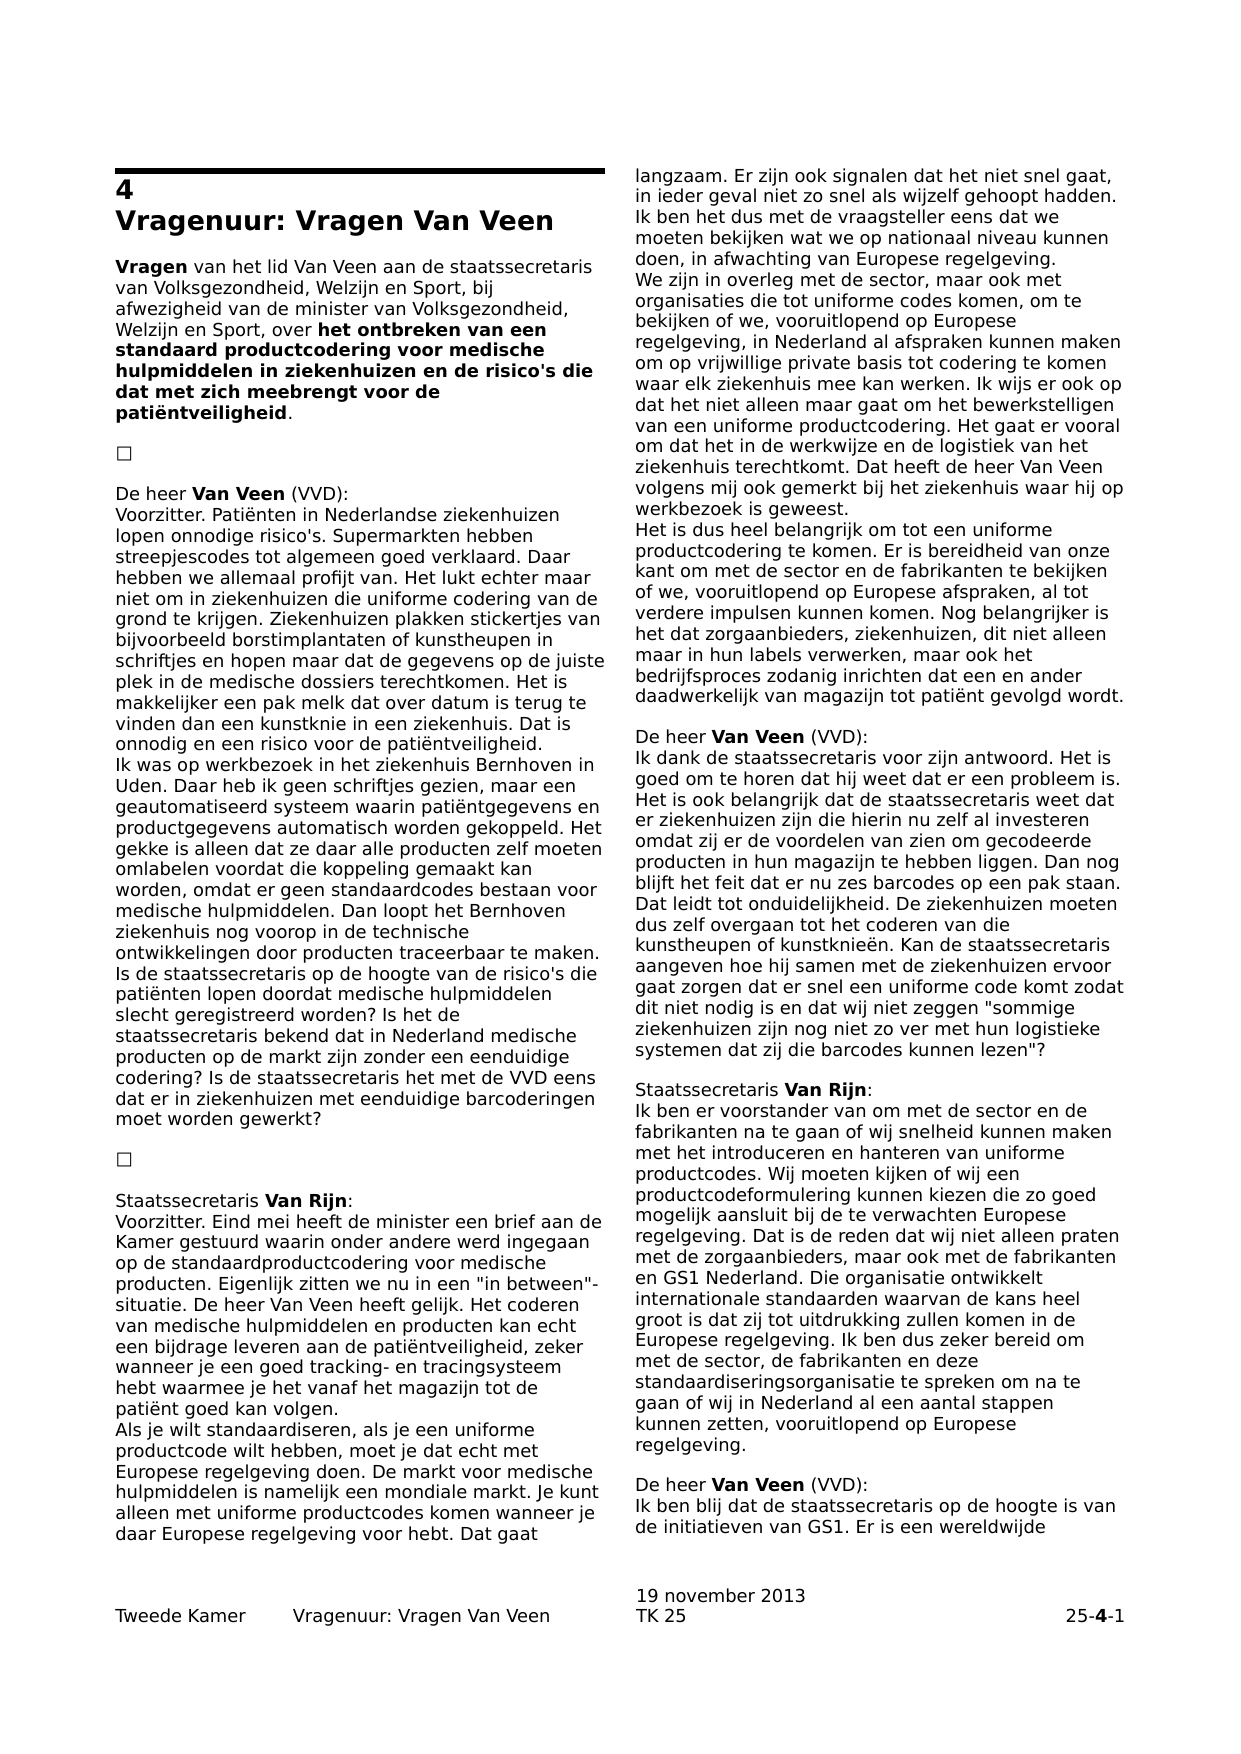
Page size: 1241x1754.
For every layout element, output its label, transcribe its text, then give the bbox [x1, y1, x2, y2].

text Ik ben blij dat de staatssecretaris op de hoogte is van de initiatieven van GS1. Er is een wereldwijde [635, 1496, 1125, 1537]
text Als je wilt standaardiseren, als je een uniforme productcode wilt hebben, moet je dat echt met Europese regelgeving doen. De markt voor medische hulpmiddelen is namelijk een mondiale markt. Je kunt alleen met uniforme productcodes komen wanneer je daar Europese regelgeving voor hebt. Dat gaat [115, 1420, 605, 1545]
text Het is dus heel belangrijk om tot een uniforme productcodering te komen. Er is bereidheid van onze kant om met de sector en de fabrikanten te bekijken of we, vooruitlopend op Europese afspraken, al tot verdere impulsen kunnen komen. Nog belangrijker is het dat zorgaanbieders, ziekenhuizen, dit niet alleen maar in hun labels verwerken, maar ook het bedrijfsproces zodanig inrichten dat een en ander daadwerkelijk van magazijn tot patiënt gevolgd wordt. [635, 519, 1125, 707]
text De heer Van Veen (VVD): [115, 484, 605, 505]
text Voorzitter. Eind mei heeft de minister een brief aan de Kamer gestuurd waarin onder andere werd ingegaan op de standaardproductcodering voor medische producten. Eigenlijk zitten we nu in een "in between"-situatie. De heer Van Veen heeft gelijk. Het coderen van medische hulpmiddelen en producten kan echt een bijdrage leveren aan de patiëntveiligheid, zeker wanneer je een goed tracking- en tracingsysteem hebt waarmee je het vanaf het magazijn tot de patiënt goed kan volgen. [115, 1211, 605, 1420]
text ⬜ [115, 1150, 605, 1171]
text De heer Van Veen (VVD): [635, 1475, 1125, 1496]
text Ik ben er voorstander van om met de sector en de fabrikanten na te gaan of wij snelheid kunnen maken met het introduceren en hanteren van uniforme productcodes. Wij moeten kijken of wij een productcodeformulering kunnen kiezen die zo goed mogelijk aansluit bij de te verwachten Europese regelgeving. Dat is de reden dat wij niet alleen praten met de zorgaanbieders, maar ook met de fabrikanten en GS1 Nederland. Die organisatie ontwikkelt internationale standaarden waarvan de kans heel groot is dat zij tot uitdrukking zullen komen in de Europese regelgeving. Ik ben dus zeker bereid om met de sector, de fabrikanten en deze standaardiseringsorganisatie te spreken om na te gaan of wij in Nederland al een aantal stappen kunnen zetten, vooruitlopend op Europese regelgeving. [635, 1101, 1125, 1455]
text ⬜ [115, 443, 605, 464]
text Vragen van het lid Van Veen aan de staatssecretaris van Volksgezondheid, Welzijn en Sport, bij afwezigheid van de minister van Volksgezondheid, Welzijn en Sport, over het ontbreken van een standaard productcodering voor medische hulpmiddelen in ziekenhuizen en de risico's die dat met zich meebrengt voor de patiëntveiligheid. [115, 257, 605, 423]
text langzaam. Er zijn ook signalen dat het niet snel gaat, in ieder geval niet zo snel als wijzelf gehoopt hadden. Ik ben het dus met de vraagsteller eens dat we moeten bekijken wat we op nationaal niveau kunnen doen, in afwachting van Europese regelgeving. [635, 165, 1125, 269]
text Staatssecretaris Van Rijn: [115, 1191, 605, 1211]
text Ik was op werkbezoek in het ziekenhuis Bernhoven in Uden. Daar heb ik geen schriftjes gezien, maar een geautomatiseerd systeem waarin patiëntgegevens en productgegevens automatisch worden gekoppeld. Het gekke is alleen dat ze daar alle producten zelf moeten omlabelen voordat die koppeling gemaakt kan worden, omdat er geen standaardcodes bestaan voor medische hulpmiddelen. Dan loopt het Bernhoven ziekenhuis nog voorop in de technische ontwikkelingen door producten traceerbaar te maken. [115, 755, 605, 963]
text Staatssecretaris Van Rijn: [635, 1080, 1125, 1101]
text Voorzitter. Patiënten in Nederlandse ziekenhuizen lopen onnodige risico's. Supermarkten hebben streepjescodes tot algemeen goed verklaard. Daar hebben we allemaal profijt van. Het lukt echter maar niet om in ziekenhuizen die uniforme codering van de grond te krijgen. Ziekenhuizen plakken stickertjes van bijvoorbeeld borstimplantaten of kunstheupen in schriftjes en hopen maar dat de gegevens op de juiste plek in de medische dossiers terechtkomen. Het is makkelijker een pak melk dat over datum is terug te vinden dan een kunstknie in een ziekenhuis. Dat is onnodig en een risico voor de patiëntveiligheid. [115, 505, 605, 755]
text We zijn in overleg met de sector, maar ook met organisaties die tot uniforme codes komen, om te bekijken of we, vooruitlopend op Europese regelgeving, in Nederland al afspraken kunnen maken om op vrijwillige private basis tot codering te komen waar elk ziekenhuis mee kan werken. Ik wijs er ook op dat het niet alleen maar gaat om het bewerkstelligen van een uniforme productcodering. Het gaat er vooral om dat het in de werkwijze en de logistiek van het ziekenhuis terechtkomt. Dat heeft de heer Van Veen volgens mij ook gemerkt bij het ziekenhuis waar hij op werkbezoek is geweest. [635, 269, 1125, 519]
text De heer Van Veen (VVD): [635, 727, 1125, 748]
title 4 Vragenuur: Vragen Van Veen [115, 174, 605, 237]
text Is de staatssecretaris op de hoogte van de risico's die patiënten lopen doordat medische hulpmiddelen slecht geregistreerd worden? Is het de staatssecretaris bekend dat in Nederland medische producten op de markt zijn zonder een eenduidige codering? Is de staatssecretaris het met de VVD eens dat er in ziekenhuizen met eenduidige barcoderingen moet worden gewerkt? [115, 963, 605, 1130]
text Ik dank de staatssecretaris voor zijn antwoord. Het is goed om te horen dat hij weet dat er een probleem is. Het is ook belangrijk dat de staatssecretaris weet dat er ziekenhuizen zijn die hierin nu zelf al investeren omdat zij er de voordelen van zien om gecodeerde producten in hun magazijn te hebben liggen. Dan nog blijft het feit dat er nu zes barcodes op een pak staan. Dat leidt tot onduidelijkheid. De ziekenhuizen moeten dus zelf overgaan tot het coderen van die kunstheupen of kunstknieën. Kan de staatssecretaris aangeven hoe hij samen met de ziekenhuizen ervoor gaat zorgen dat er snel een uniforme code komt zodat dit niet nodig is en dat wij niet zeggen "sommige ziekenhuizen zijn nog niet zo ver met hun logistieke systemen dat zij die barcodes kunnen lezen"? [635, 748, 1125, 1060]
